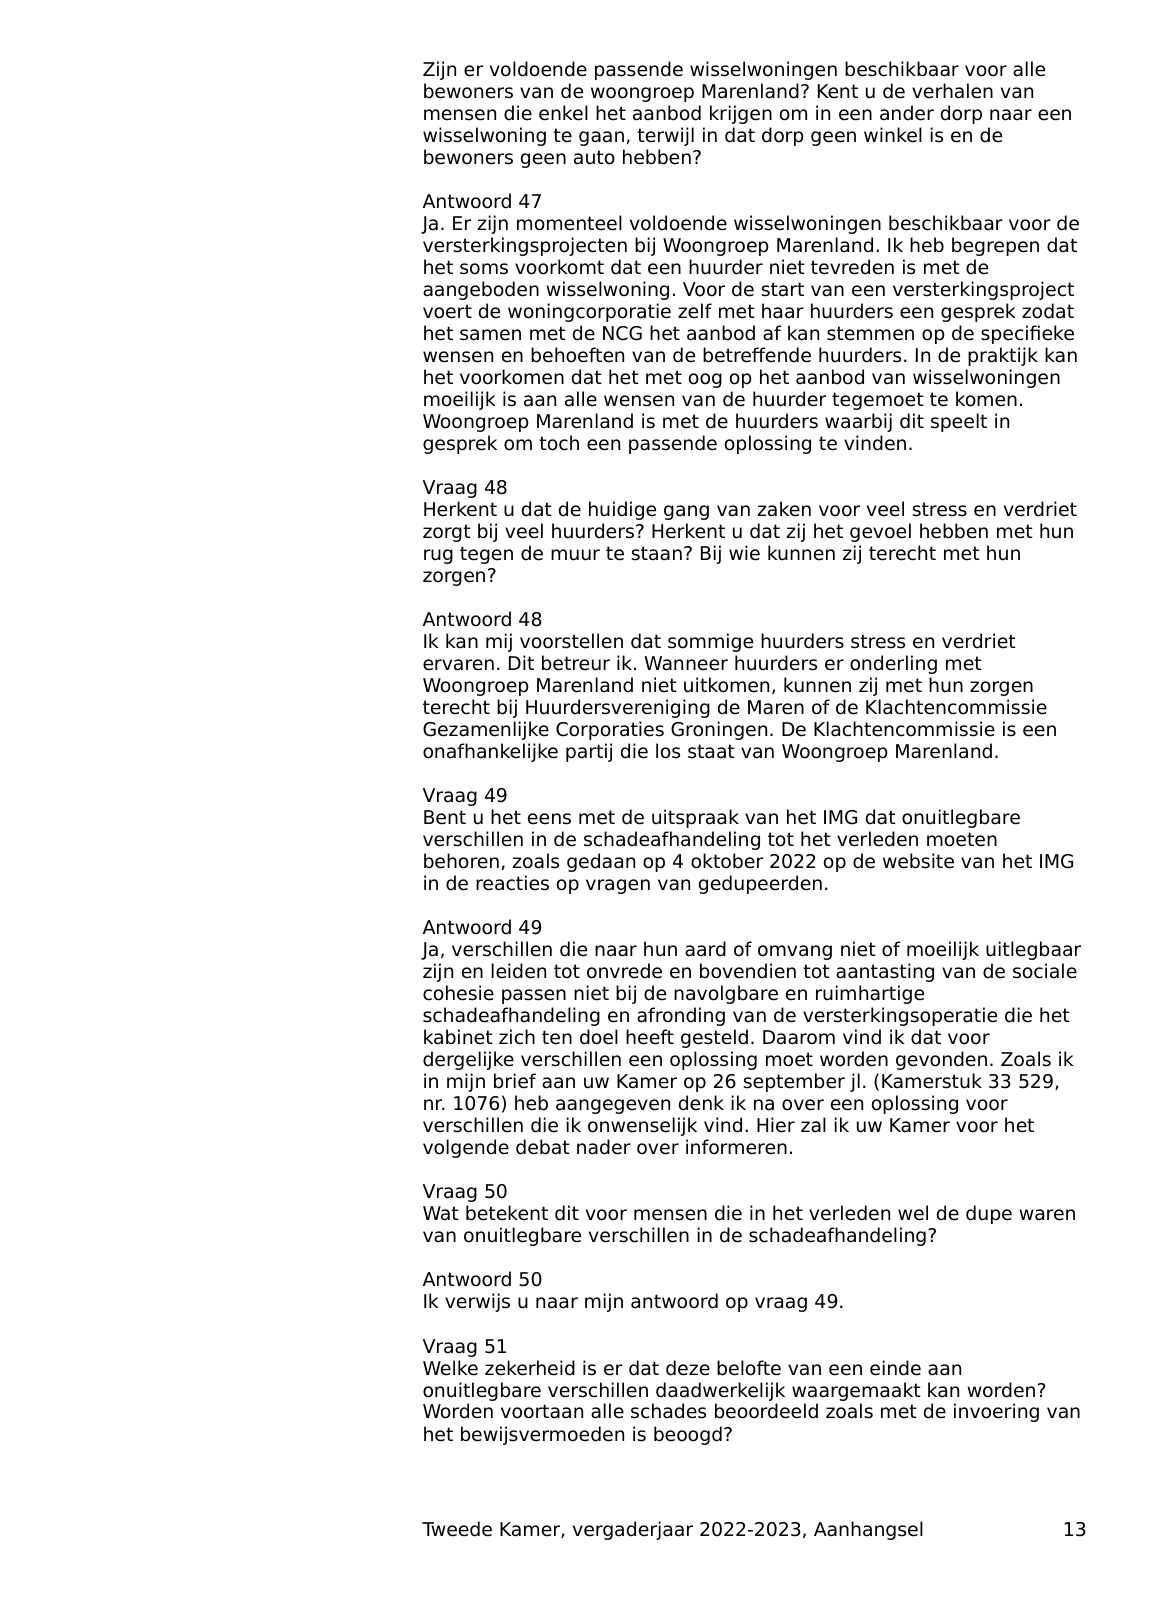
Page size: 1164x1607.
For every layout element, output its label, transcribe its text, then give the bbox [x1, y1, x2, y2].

text Bent u het eens met de uitspraak van het IMG dat onuitlegbare verschillen in de schadeafhandeling tot het verleden moeten behoren, zoals gedaan op 4 oktober 2022 op de website van het IMG in de reacties op vragen van gedupeerden. [422, 807, 1087, 895]
text Welke zekerheid is er dat deze belofte van een einde aan onuitlegbare verschillen daadwerkelijk waargemaakt kan worden? Worden voortaan alle schades beoordeeld zoals met de invoering van het bewijsvermoeden is beoogd? [422, 1357, 1087, 1445]
text Ik verwijs u naar mijn antwoord op vraag 49. [422, 1291, 1087, 1313]
text Antwoord 49 [422, 917, 1087, 939]
text Ik kan mij voorstellen dat sommige huurders stress en verdriet ervaren. Dit betreur ik. Wanneer huurders er onderling met Woongroep Marenland niet uitkomen, kunnen zij met hun zorgen terecht bij Huurdersvereniging de Maren of de Klachtencommissie Gezamenlijke Corporaties Groningen. De Klachtencommissie is een onafhankelijke partij die los staat van Woongroep Marenland. [422, 631, 1087, 763]
text Vraag 51 [422, 1336, 1087, 1357]
text Zijn er voldoende passende wisselwoningen beschikbaar voor alle bewoners van de woongroep Marenland? Kent u de verhalen van mensen die enkel het aanbod krijgen om in een ander dorp naar een wisselwoning te gaan, terwijl in dat dorp geen winkel is en de bewoners geen auto hebben? [422, 59, 1087, 169]
text Ja, verschillen die naar hun aard of omvang niet of moeilijk uitlegbaar zijn en leiden tot onvrede en bovendien tot aantasting van de sociale cohesie passen niet bij de navolgbare en ruimhartige schadeafhandeling en afronding van de versterkingsoperatie die het kabinet zich ten doel heeft gesteld. Daarom vind ik dat voor dergelijke verschillen een oplossing moet worden gevonden. Zoals ik in mijn brief aan uw Kamer op 26 september jl. (Kamerstuk 33 529, nr. 1076) heb aangegeven denk ik na over een oplossing voor verschillen die ik onwenselijk vind. Hier zal ik uw Kamer voor het volgende debat nader over informeren. [422, 939, 1087, 1159]
text Vraag 50 [422, 1181, 1087, 1203]
text Antwoord 47 [422, 191, 1087, 213]
text Antwoord 50 [422, 1269, 1087, 1291]
text Wat betekent dit voor mensen die in het verleden wel de dupe waren van onuitlegbare verschillen in de schadeafhandeling? [422, 1203, 1087, 1247]
text Ja. Er zijn momenteel voldoende wisselwoningen beschikbaar voor de versterkingsprojecten bij Woongroep Marenland. Ik heb begrepen dat het soms voorkomt dat een huurder niet tevreden is met de aangeboden wisselwoning. Voor de start van een versterkingsproject voert de woningcorporatie zelf met haar huurders een gesprek zodat het samen met de NCG het aanbod af kan stemmen op de specifieke wensen en behoeften van de betreffende huurders. In de praktijk kan het voorkomen dat het met oog op het aanbod van wisselwoningen moeilijk is aan alle wensen van de huurder tegemoet te komen. Woongroep Marenland is met de huurders waarbij dit speelt in gesprek om toch een passende oplossing te vinden. [422, 213, 1087, 455]
text Vraag 48 [422, 477, 1087, 499]
text Herkent u dat de huidige gang van zaken voor veel stress en verdriet zorgt bij veel huurders? Herkent u dat zij het gevoel hebben met hun rug tegen de muur te staan? Bij wie kunnen zij terecht met hun zorgen? [422, 499, 1087, 587]
text Vraag 49 [422, 785, 1087, 807]
text Antwoord 48 [422, 609, 1087, 631]
